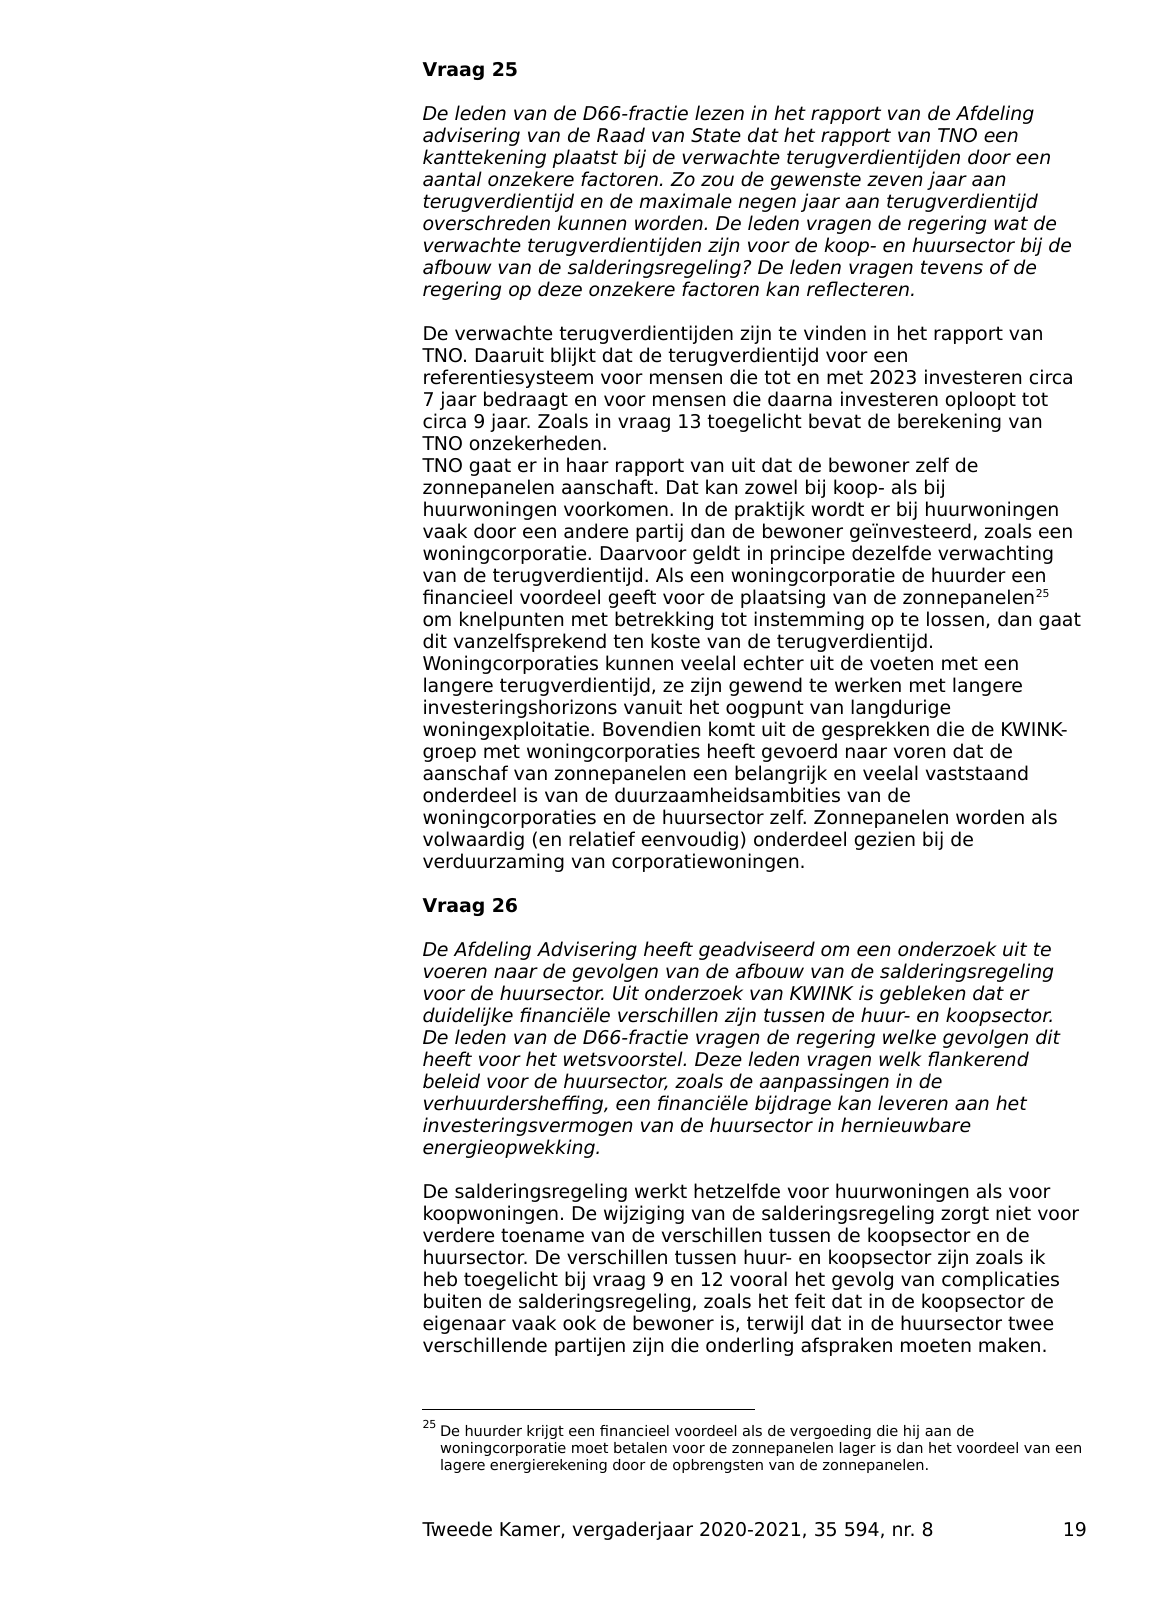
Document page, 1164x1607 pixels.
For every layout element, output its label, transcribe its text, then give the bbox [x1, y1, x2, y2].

text De Afdeling Advisering heeft geadviseerd om een onderzoek uit te voeren naar de gevolgen van de afbouw van de salderingsregeling voor de huursector. Uit onderzoek van KWINK is gebleken dat er duidelijke financiële verschillen zijn tussen de huur- en koopsector. De leden van de D66-fractie vragen de regering welke gevolgen dit heeft voor het wetsvoorstel. Deze leden vragen welk flankerend beleid voor de huursector, zoals de aanpassingen in de verhuurdersheffing, een financiële bijdrage kan leveren aan het investeringsvermogen van de huursector in hernieuwbare energieopwekking. [422, 939, 1087, 1159]
text De huurder krijgt een financieel voordeel als de vergoeding die hij aan de woningcorporatie moet betalen voor de zonnepanelen lager is dan het voordeel van een lagere energierekening door de opbrengsten van de zonnepanelen. [422, 1418, 1087, 1474]
text TNO gaat er in haar rapport van uit dat de bewoner zelf de zonnepanelen aanschaft. Dat kan zowel bij koop- als bij huurwoningen voorkomen. In de praktijk wordt er bij huurwoningen vaak door een andere partij dan de bewoner geïnvesteerd, zoals een woningcorporatie. Daarvoor geldt in principe dezelfde verwachting van de terugverdientijd. Als een woningcorporatie de huurder een financieel voordeel geeft voor de plaatsing van de zonnepanelen om knelpunten met betrekking tot instemming op te lossen, dan gaat dit vanzelfsprekend ten koste van de terugverdientijd. Woningcorporaties kunnen veelal echter uit de voeten met een langere terugverdientijd, ze zijn gewend te werken met langere investeringshorizons vanuit het oogpunt van langdurige woningexploitatie. Bovendien komt uit de gesprekken die de KWINK-groep met woningcorporaties heeft gevoerd naar voren dat de aanschaf van zonnepanelen een belangrijk en veelal vaststaand onderdeel is van de duurzaamheidsambities van de woningcorporaties en de huursector zelf. Zonnepanelen worden als volwaardig (en relatief eenvoudig) onderdeel gezien bij de verduurzaming van corporatiewoningen. [422, 455, 1087, 873]
subtitle Vraag 25 [422, 59, 1087, 81]
subtitle Vraag 26 [422, 895, 1087, 917]
text De verwachte terugverdientijden zijn te vinden in het rapport van TNO. Daaruit blijkt dat de terugverdientijd voor een referentiesysteem voor mensen die tot en met 2023 investeren circa 7 jaar bedraagt en voor mensen die daarna investeren oploopt tot circa 9 jaar. Zoals in vraag 13 toegelicht bevat de berekening van TNO onzekerheden. [422, 323, 1087, 455]
text De salderingsregeling werkt hetzelfde voor huurwoningen als voor koopwoningen. De wijziging van de salderingsregeling zorgt niet voor verdere toename van de verschillen tussen de koopsector en de huursector. De verschillen tussen huur- en koopsector zijn zoals ik heb toegelicht bij vraag 9 en 12 vooral het gevolg van complicaties buiten de salderingsregeling, zoals het feit dat in de koopsector de eigenaar vaak ook de bewoner is, terwijl dat in de huursector twee verschillende partijen zijn die onderling afspraken moeten maken. [422, 1181, 1087, 1357]
text De leden van de D66-fractie lezen in het rapport van de Afdeling advisering van de Raad van State dat het rapport van TNO een kanttekening plaatst bij de verwachte terugverdientijden door een aantal onzekere factoren. Zo zou de gewenste zeven jaar aan terugverdientijd en de maximale negen jaar aan terugverdientijd overschreden kunnen worden. De leden vragen de regering wat de verwachte terugverdientijden zijn voor de koop- en huursector bij de afbouw van de salderingsregeling? De leden vragen tevens of de regering op deze onzekere factoren kan reflecteren. [422, 103, 1087, 301]
